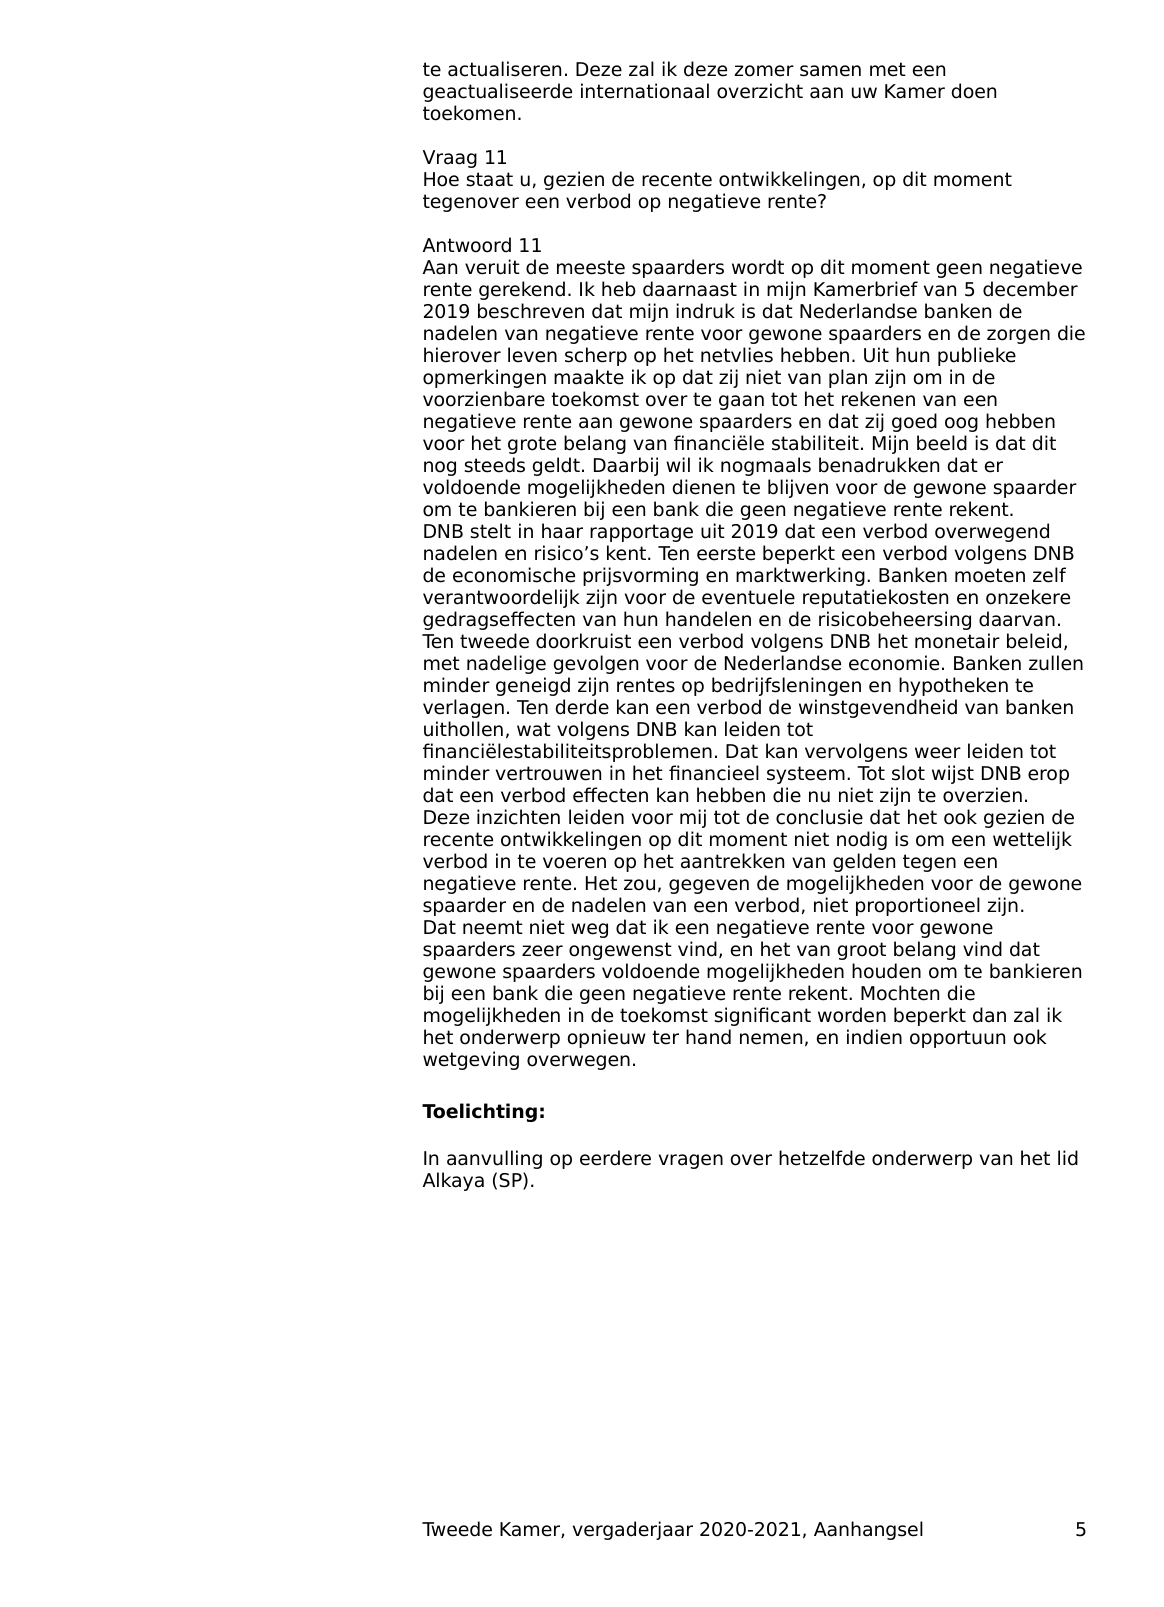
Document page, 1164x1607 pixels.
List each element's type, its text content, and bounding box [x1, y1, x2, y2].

text Aan veruit de meeste spaarders wordt op dit moment geen negatieve rente gerekend. Ik heb daarnaast in mijn Kamerbrief van 5 december 2019 beschreven dat mijn indruk is dat Nederlandse banken de nadelen van negatieve rente voor gewone spaarders en de zorgen die hierover leven scherp op het netvlies hebben. Uit hun publieke opmerkingen maakte ik op dat zij niet van plan zijn om in de voorzienbare toekomst over te gaan tot het rekenen van een negatieve rente aan gewone spaarders en dat zij goed oog hebben voor het grote belang van financiële stabiliteit. Mijn beeld is dat dit nog steeds geldt. Daarbij wil ik nogmaals benadrukken dat er voldoende mogelijkheden dienen te blijven voor de gewone spaarder om te bankieren bij een bank die geen negatieve rente rekent. [422, 257, 1087, 521]
text Hoe staat u, gezien de recente ontwikkelingen, op dit moment tegenover een verbod op negatieve rente? [422, 169, 1087, 213]
text In aanvulling op eerdere vragen over hetzelfde onderwerp van het lid Alkaya (SP). [422, 1147, 1087, 1191]
text Antwoord 11 [422, 235, 1087, 257]
text Vraag 11 [422, 147, 1087, 169]
text Dat neemt niet weg dat ik een negatieve rente voor gewone spaarders zeer ongewenst vind, en het van groot belang vind dat gewone spaarders voldoende mogelijkheden houden om te bankieren bij een bank die geen negatieve rente rekent. Mochten die mogelijkheden in de toekomst significant worden beperkt dan zal ik het onderwerp opnieuw ter hand nemen, en indien opportuun ook wetgeving overwegen. [422, 917, 1087, 1071]
subtitle Toelichting: [422, 1101, 1087, 1122]
text DNB stelt in haar rapportage uit 2019 dat een verbod overwegend nadelen en risico’s kent. Ten eerste beperkt een verbod volgens DNB de economische prijsvorming en marktwerking. Banken moeten zelf verantwoordelijk zijn voor de eventuele reputatiekosten en onzekere gedragseffecten van hun handelen en de risicobeheersing daarvan. Ten tweede doorkruist een verbod volgens DNB het monetair beleid, met nadelige gevolgen voor de Nederlandse economie. Banken zullen minder geneigd zijn rentes op bedrijfsleningen en hypotheken te verlagen. Ten derde kan een verbod de winstgevendheid van banken uithollen, wat volgens DNB kan leiden tot financiëlestabiliteitsproblemen. Dat kan vervolgens weer leiden tot minder vertrouwen in het financieel systeem. Tot slot wijst DNB erop dat een verbod effecten kan hebben die nu niet zijn te overzien. [422, 521, 1087, 807]
text te actualiseren. Deze zal ik deze zomer samen met een geactualiseerde internationaal overzicht aan uw Kamer doen toekomen. [422, 59, 1087, 125]
text Deze inzichten leiden voor mij tot de conclusie dat het ook gezien de recente ontwikkelingen op dit moment niet nodig is om een wettelijk verbod in te voeren op het aantrekken van gelden tegen een negatieve rente. Het zou, gegeven de mogelijkheden voor de gewone spaarder en de nadelen van een verbod, niet proportioneel zijn. [422, 807, 1087, 917]
